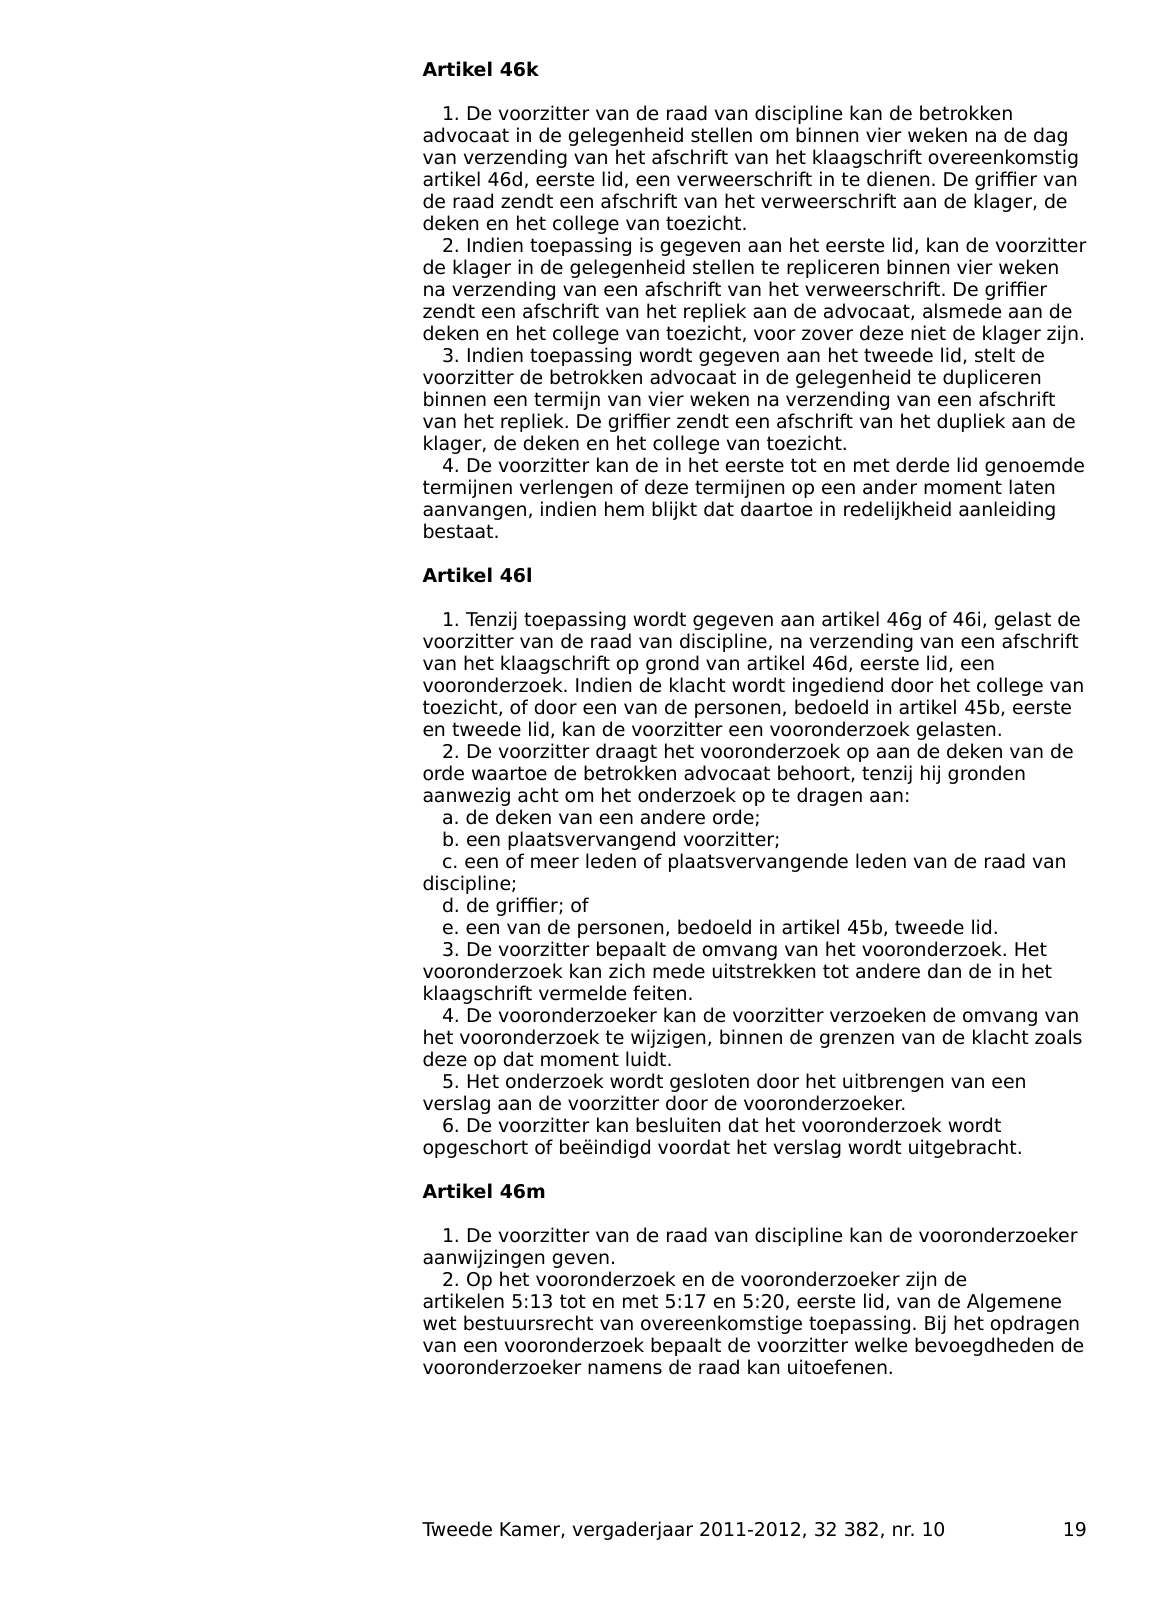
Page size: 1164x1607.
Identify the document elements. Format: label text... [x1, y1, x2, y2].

text 5. Het onderzoek wordt gesloten door het uitbrengen van een verslag aan de voorzitter door de vooronderzoeker. [422, 1071, 1087, 1115]
text 2. De voorzitter draagt het vooronderzoek op aan de deken van de orde waartoe de betrokken advocaat behoort, tenzij hij gronden aanwezig acht om het onderzoek op te dragen aan: [422, 741, 1087, 807]
text 2. Op het vooronderzoek en de vooronderzoeker zijn de artikelen 5:13 tot en met 5:17 en 5:20, eerste lid, van de Algemene wet bestuursrecht van overeenkomstige toepassing. Bij het opdragen van een vooronderzoek bepaalt de voorzitter welke bevoegdheden de vooronderzoeker namens de raad kan uitoefenen. [422, 1269, 1087, 1379]
subtitle Artikel 46m [422, 1181, 1087, 1203]
text 1. De voorzitter van de raad van discipline kan de vooronderzoeker aanwijzingen geven. [422, 1225, 1087, 1269]
text 2. Indien toepassing is gegeven aan het eerste lid, kan de voorzitter de klager in de gelegenheid stellen te repliceren binnen vier weken na verzending van een afschrift van het verweerschrift. De griffier zendt een afschrift van het repliek aan de advocaat, alsmede aan de deken en het college van toezicht, voor zover deze niet de klager zijn. [422, 235, 1087, 345]
text e. een van de personen, bedoeld in artikel 45b, tweede lid. [422, 917, 1087, 939]
text b. een plaatsvervangend voorzitter; [422, 829, 1087, 851]
text a. de deken van een andere orde; [422, 807, 1087, 829]
subtitle Artikel 46k [422, 59, 1087, 81]
subtitle Artikel 46l [422, 565, 1087, 587]
text 6. De voorzitter kan besluiten dat het vooronderzoek wordt opgeschort of beëindigd voordat het verslag wordt uitgebracht. [422, 1115, 1087, 1159]
text 1. Tenzij toepassing wordt gegeven aan artikel 46g of 46i, gelast de voorzitter van de raad van discipline, na verzending van een afschrift van het klaagschrift op grond van artikel 46d, eerste lid, een vooronderzoek. Indien de klacht wordt ingediend door het college van toezicht, of door een van de personen, bedoeld in artikel 45b, eerste en tweede lid, kan de voorzitter een vooronderzoek gelasten. [422, 609, 1087, 741]
text 3. Indien toepassing wordt gegeven aan het tweede lid, stelt de voorzitter de betrokken advocaat in de gelegenheid te dupliceren binnen een termijn van vier weken na verzending van een afschrift van het repliek. De griffier zendt een afschrift van het dupliek aan de klager, de deken en het college van toezicht. [422, 345, 1087, 455]
text 3. De voorzitter bepaalt de omvang van het vooronderzoek. Het vooronderzoek kan zich mede uitstrekken tot andere dan de in het klaagschrift vermelde feiten. [422, 939, 1087, 1005]
text c. een of meer leden of plaatsvervangende leden van de raad van discipline; [422, 851, 1087, 895]
text 4. De voorzitter kan de in het eerste tot en met derde lid genoemde termijnen verlengen of deze termijnen op een ander moment laten aanvangen, indien hem blijkt dat daartoe in redelijkheid aanleiding bestaat. [422, 455, 1087, 543]
text 1. De voorzitter van de raad van discipline kan de betrokken advocaat in de gelegenheid stellen om binnen vier weken na de dag van verzending van het afschrift van het klaagschrift overeenkomstig artikel 46d, eerste lid, een verweerschrift in te dienen. De griffier van de raad zendt een afschrift van het verweerschrift aan de klager, de deken en het college van toezicht. [422, 103, 1087, 235]
text d. de griffier; of [422, 895, 1087, 917]
text 4. De vooronderzoeker kan de voorzitter verzoeken de omvang van het vooronderzoek te wijzigen, binnen de grenzen van de klacht zoals deze op dat moment luidt. [422, 1005, 1087, 1071]
